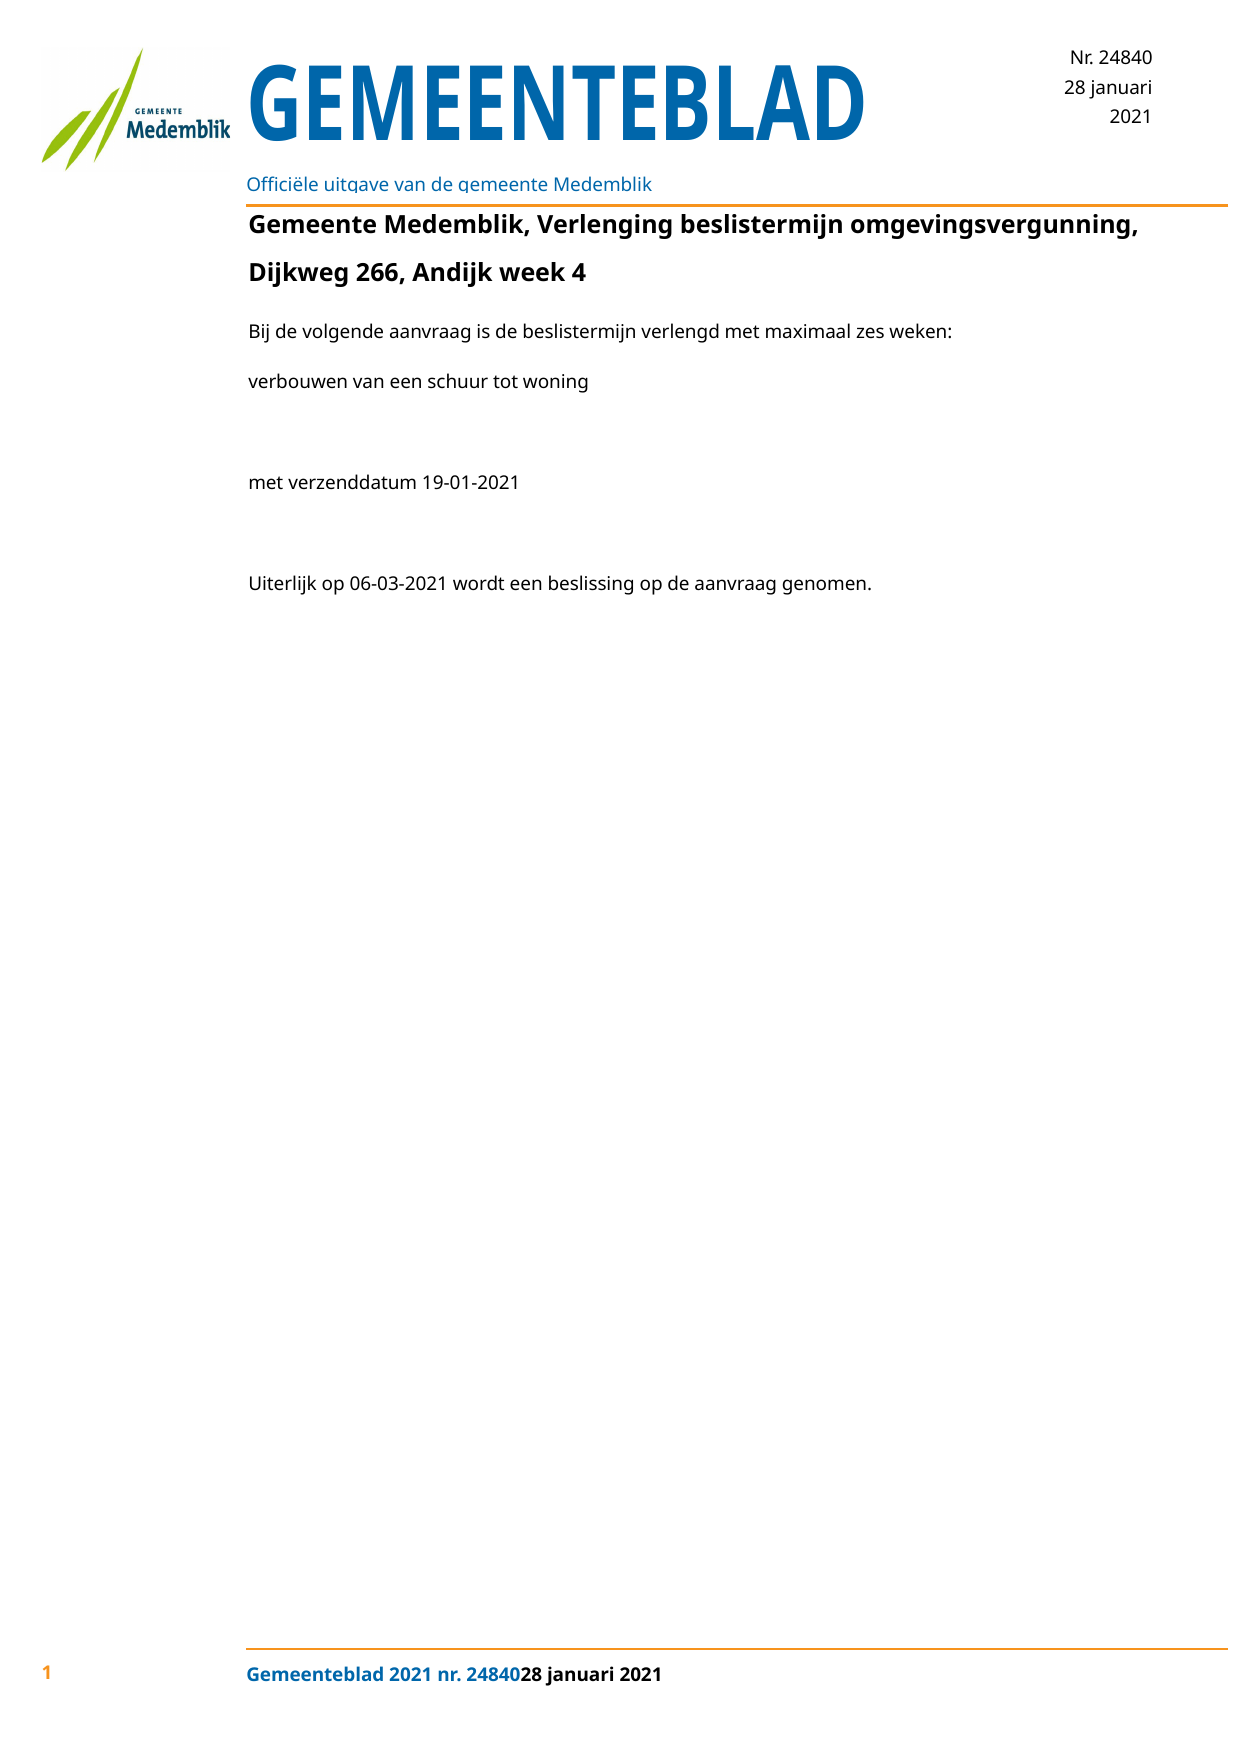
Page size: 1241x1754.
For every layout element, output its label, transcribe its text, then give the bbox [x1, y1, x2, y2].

text met verzenddatum 19-01-2021 [248, 469, 1152, 495]
picture [41, 47, 231, 172]
text Bij de volgende aanvraag is de beslistermijn verlengd met maximaal zes weken: [248, 318, 1152, 344]
text Gemeente Medemblik, Verlenging beslistermijn omgevingsvergunning, Dijkweg 266, Andijk week 4 [248, 207, 1152, 288]
text Uiterlijk op 06-03-2021 wordt een beslissing op de aanvraag genomen. [248, 570, 1152, 596]
text verbouwen van een schuur tot woning [248, 368, 1152, 394]
